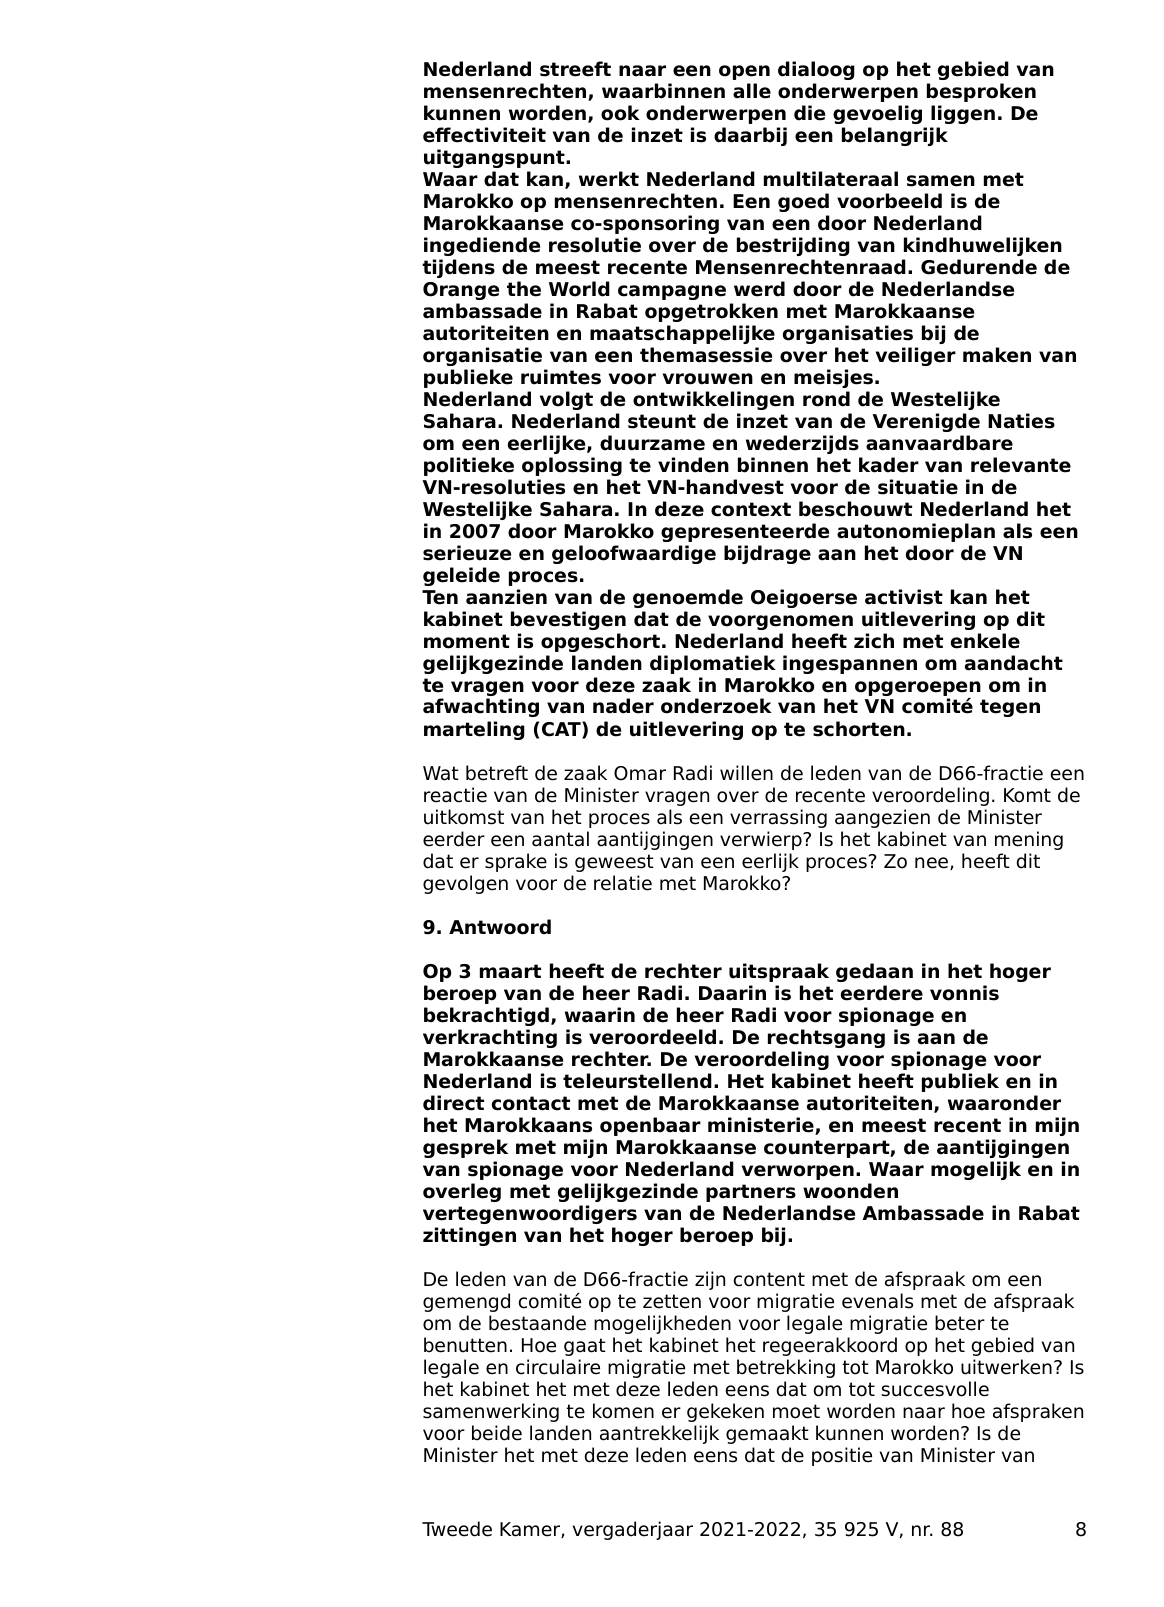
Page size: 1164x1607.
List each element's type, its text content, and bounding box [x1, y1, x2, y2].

text Nederland volgt de ontwikkelingen rond de Westelijke Sahara. Nederland steunt de inzet van de Verenigde Naties om een eerlijke, duurzame en wederzijds aanvaardbare politieke oplossing te vinden binnen het kader van relevante VN-resoluties en het VN-handvest voor de situatie in de Westelijke Sahara. In deze context beschouwt Nederland het in 2007 door Marokko gepresenteerde autonomieplan als een serieuze en geloofwaardige bijdrage aan het door de VN geleide proces. [422, 389, 1087, 587]
text Ten aanzien van de genoemde Oeigoerse activist kan het kabinet bevestigen dat de voorgenomen uitlevering op dit moment is opgeschort. Nederland heeft zich met enkele gelijkgezinde landen diplomatiek ingespannen om aandacht te vragen voor deze zaak in Marokko en opgeroepen om in afwachting van nader onderzoek van het VN comité tegen marteling (CAT) de uitlevering op te schorten. [422, 587, 1087, 740]
text Waar dat kan, werkt Nederland multilateraal samen met Marokko op mensenrechten. Een goed voorbeeld is de Marokkaanse co-sponsoring van een door Nederland ingediende resolutie over de bestrijding van kindhuwelijken tijdens de meest recente Mensenrechtenraad. Gedurende de Orange the World campagne werd door de Nederlandse ambassade in Rabat opgetrokken met Marokkaanse autoriteiten en maatschappelijke organisaties bij de organisatie van een themasessie over het veiliger maken van publieke ruimtes voor vrouwen en meisjes. [422, 169, 1087, 389]
text Wat betreft de zaak Omar Radi willen de leden van de D66-fractie een reactie van de Minister vragen over de recente veroordeling. Komt de uitkomst van het proces als een verrassing aangezien de Minister eerder een aantal aantijgingen verwierp? Is het kabinet van mening dat er sprake is geweest van een eerlijk proces? Zo nee, heeft dit gevolgen voor de relatie met Marokko? [422, 763, 1087, 894]
text De leden van de D66-fractie zijn content met de afspraak om een gemengd comité op te zetten voor migratie evenals met de afspraak om de bestaande mogelijkheden voor legale migratie beter te benutten. Hoe gaat het kabinet het regeerakkoord op het gebied van legale en circulaire migratie met betrekking tot Marokko uitwerken? Is het kabinet het met deze leden eens dat om tot succesvolle samenwerking te komen er gekeken moet worden naar hoe afspraken voor beide landen aantrekkelijk gemaakt kunnen worden? Is de Minister het met deze leden eens dat de positie van Minister van [422, 1269, 1087, 1467]
text Op 3 maart heeft de rechter uitspraak gedaan in het hoger beroep van de heer Radi. Daarin is het eerdere vonnis bekrachtigd, waarin de heer Radi voor spionage en verkrachting is veroordeeld. De rechtsgang is aan de Marokkaanse rechter. De veroordeling voor spionage voor Nederland is teleurstellend. Het kabinet heeft publiek en in direct contact met de Marokkaanse autoriteiten, waaronder het Marokkaans openbaar ministerie, en meest recent in mijn gesprek met mijn Marokkaanse counterpart, de aantijgingen van spionage voor Nederland verworpen. Waar mogelijk en in overleg met gelijkgezinde partners woonden vertegenwoordigers van de Nederlandse Ambassade in Rabat zittingen van het hoger beroep bij. [422, 961, 1087, 1247]
subtitle 9. Antwoord [422, 917, 1087, 939]
text Nederland streeft naar een open dialoog op het gebied van mensenrechten, waarbinnen alle onderwerpen besproken kunnen worden, ook onderwerpen die gevoelig liggen. De effectiviteit van de inzet is daarbij een belangrijk uitgangspunt. [422, 59, 1087, 169]
